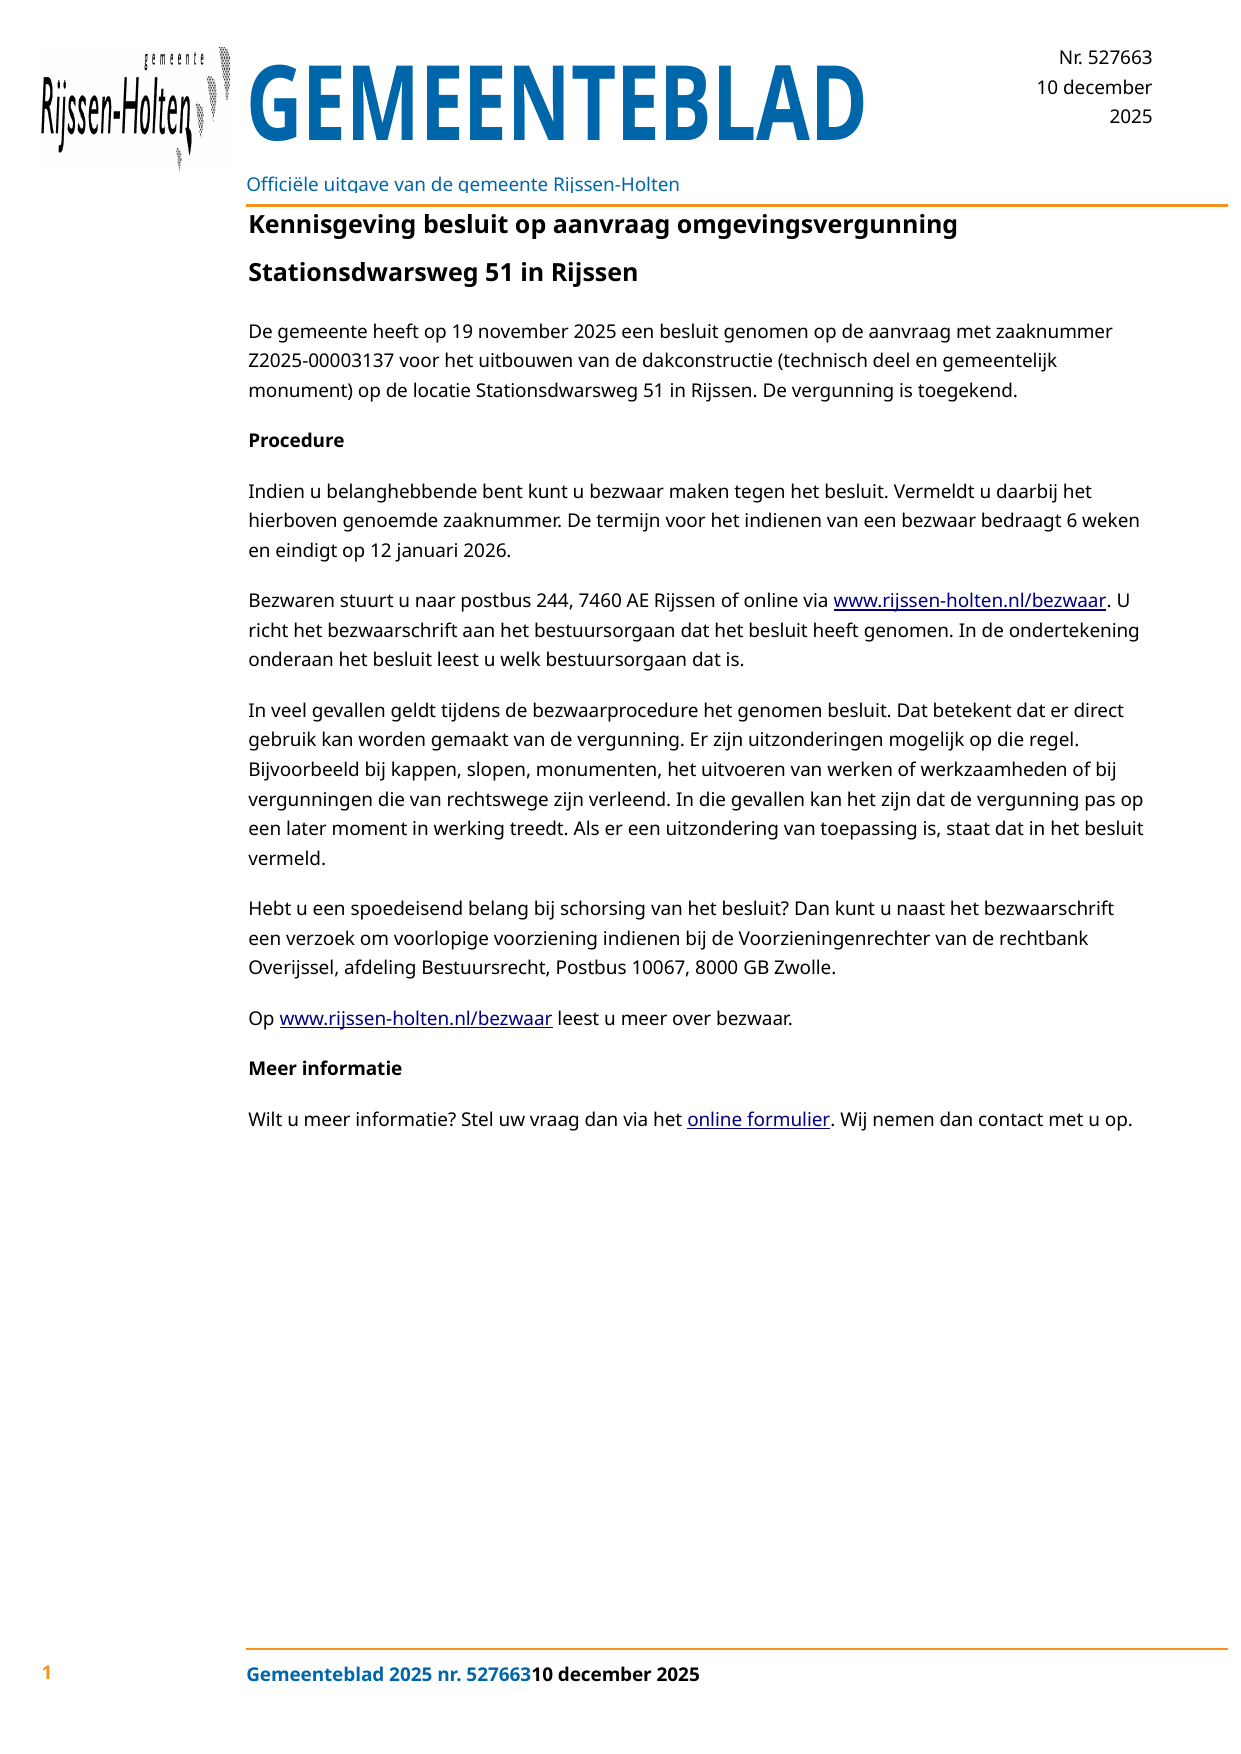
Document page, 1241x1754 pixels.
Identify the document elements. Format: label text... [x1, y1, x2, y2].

text Indien u belanghebbende bent kunt u bezwaar maken tegen het besluit. Vermeldt u daarbij het hierboven genoemde zaaknummer. De termijn voor het indienen van een bezwaar bedraagt 6 weken en eindigt op 12 januari 2026. [248, 478, 1152, 563]
text Wilt u meer informatie? Stel uw vraag dan via het online formulier. Wij nemen dan contact met u op. [248, 1106, 1152, 1132]
text Meer informatie [248, 1055, 1152, 1081]
text Bezwaren stuurt u naar postbus 244, 7460 AE Rijssen of online via www.rijssen-holten.nl/bezwaar. U richt het bezwaarschrift aan het bestuursorgaan dat het besluit heeft genomen. In de ondertekening onderaan het besluit leest u welk bestuursorgaan dat is. [248, 587, 1152, 672]
text In veel gevallen geldt tijdens de bezwaarprocedure het genomen besluit. Dat betekent dat er direct gebruik kan worden gemaakt van de vergunning. Er zijn uitzonderingen mogelijk op die regel. Bijvoorbeeld bij kappen, slopen, monumenten, het uitvoeren van werken of werkzaamheden of bij vergunningen die van rechtswege zijn verleend. In die gevallen kan het zijn dat de vergunning pas op een later moment in werking treedt. Als er een uitzondering van toepassing is, staat dat in het besluit vermeld. [248, 697, 1152, 871]
picture [41, 47, 231, 172]
text Procedure [248, 427, 1152, 453]
text De gemeente heeft op 19 november 2025 een besluit genomen op de aanvraag met zaaknummer Z2025-00003137 voor het uitbouwen van de dakconstructie (technisch deel en gemeentelijk monument) op de locatie Stationsdwarsweg 51 in Rijssen. De vergunning is toegekend. [248, 318, 1152, 403]
text Hebt u een spoedeisend belang bij schorsing van het besluit? Dan kunt u naast het bezwaarschrift een verzoek om voorlopige voorziening indienen bij de Voorzieningenrechter van de rechtbank Overijssel, afdeling Bestuursrecht, Postbus 10067, 8000 GB Zwolle. [248, 895, 1152, 980]
text Kennisgeving besluit op aanvraag omgevingsvergunning Stationsdwarsweg 51 in Rijssen [248, 207, 1152, 288]
text Op www.rijssen-holten.nl/bezwaar leest u meer over bezwaar. [248, 1005, 1152, 1031]
